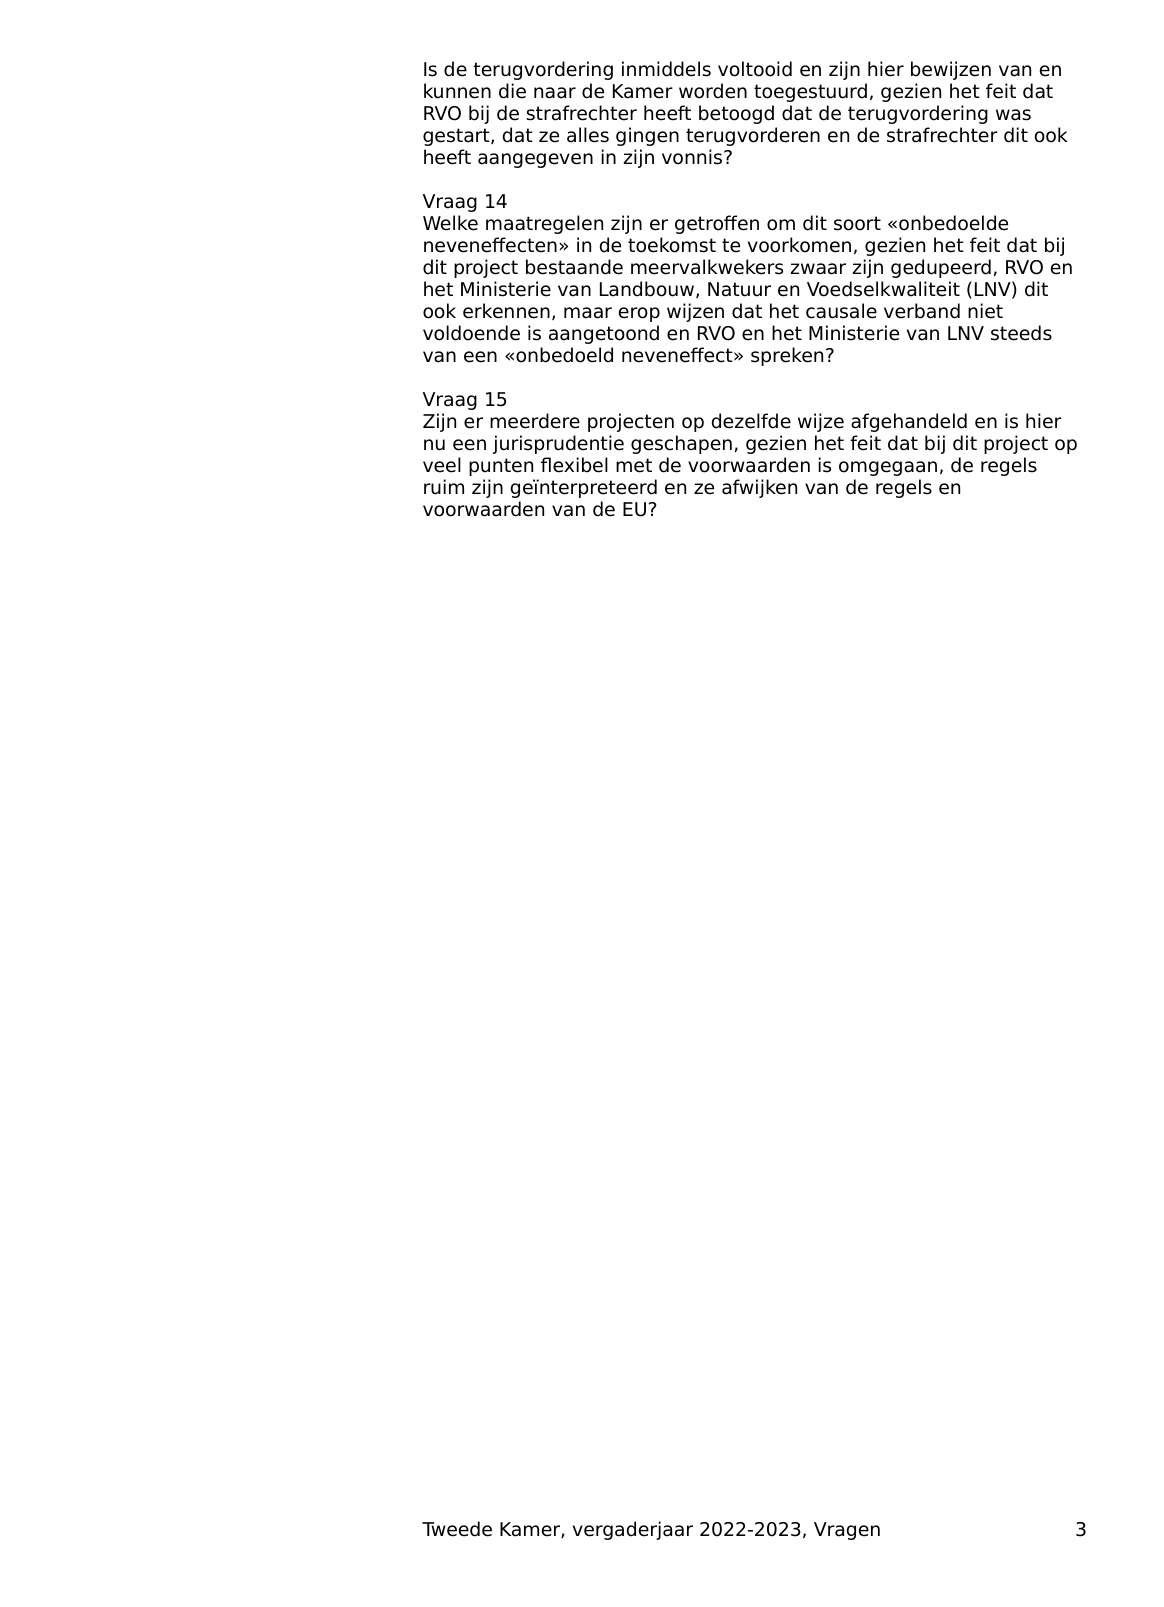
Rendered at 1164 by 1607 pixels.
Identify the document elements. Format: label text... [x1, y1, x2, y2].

text Zijn er meerdere projecten op dezelfde wijze afgehandeld en is hier nu een jurisprudentie geschapen, gezien het feit dat bij dit project op veel punten flexibel met de voorwaarden is omgegaan, de regels ruim zijn geïnterpreteerd en ze afwijken van de regels en voorwaarden van de EU? [422, 411, 1087, 521]
text Vraag 15 [422, 389, 1087, 411]
text Welke maatregelen zijn er getroffen om dit soort «onbedoelde neveneffecten» in de toekomst te voorkomen, gezien het feit dat bij dit project bestaande meervalkwekers zwaar zijn gedupeerd, RVO en het Ministerie van Landbouw, Natuur en Voedselkwaliteit (LNV) dit ook erkennen, maar erop wijzen dat het causale verband niet voldoende is aangetoond en RVO en het Ministerie van LNV steeds van een «onbedoeld neveneffect» spreken? [422, 213, 1087, 367]
text Is de terugvordering inmiddels voltooid en zijn hier bewijzen van en kunnen die naar de Kamer worden toegestuurd, gezien het feit dat RVO bij de strafrechter heeft betoogd dat de terugvordering was gestart, dat ze alles gingen terugvorderen en de strafrechter dit ook heeft aangegeven in zijn vonnis? [422, 59, 1087, 169]
text Vraag 14 [422, 191, 1087, 213]
